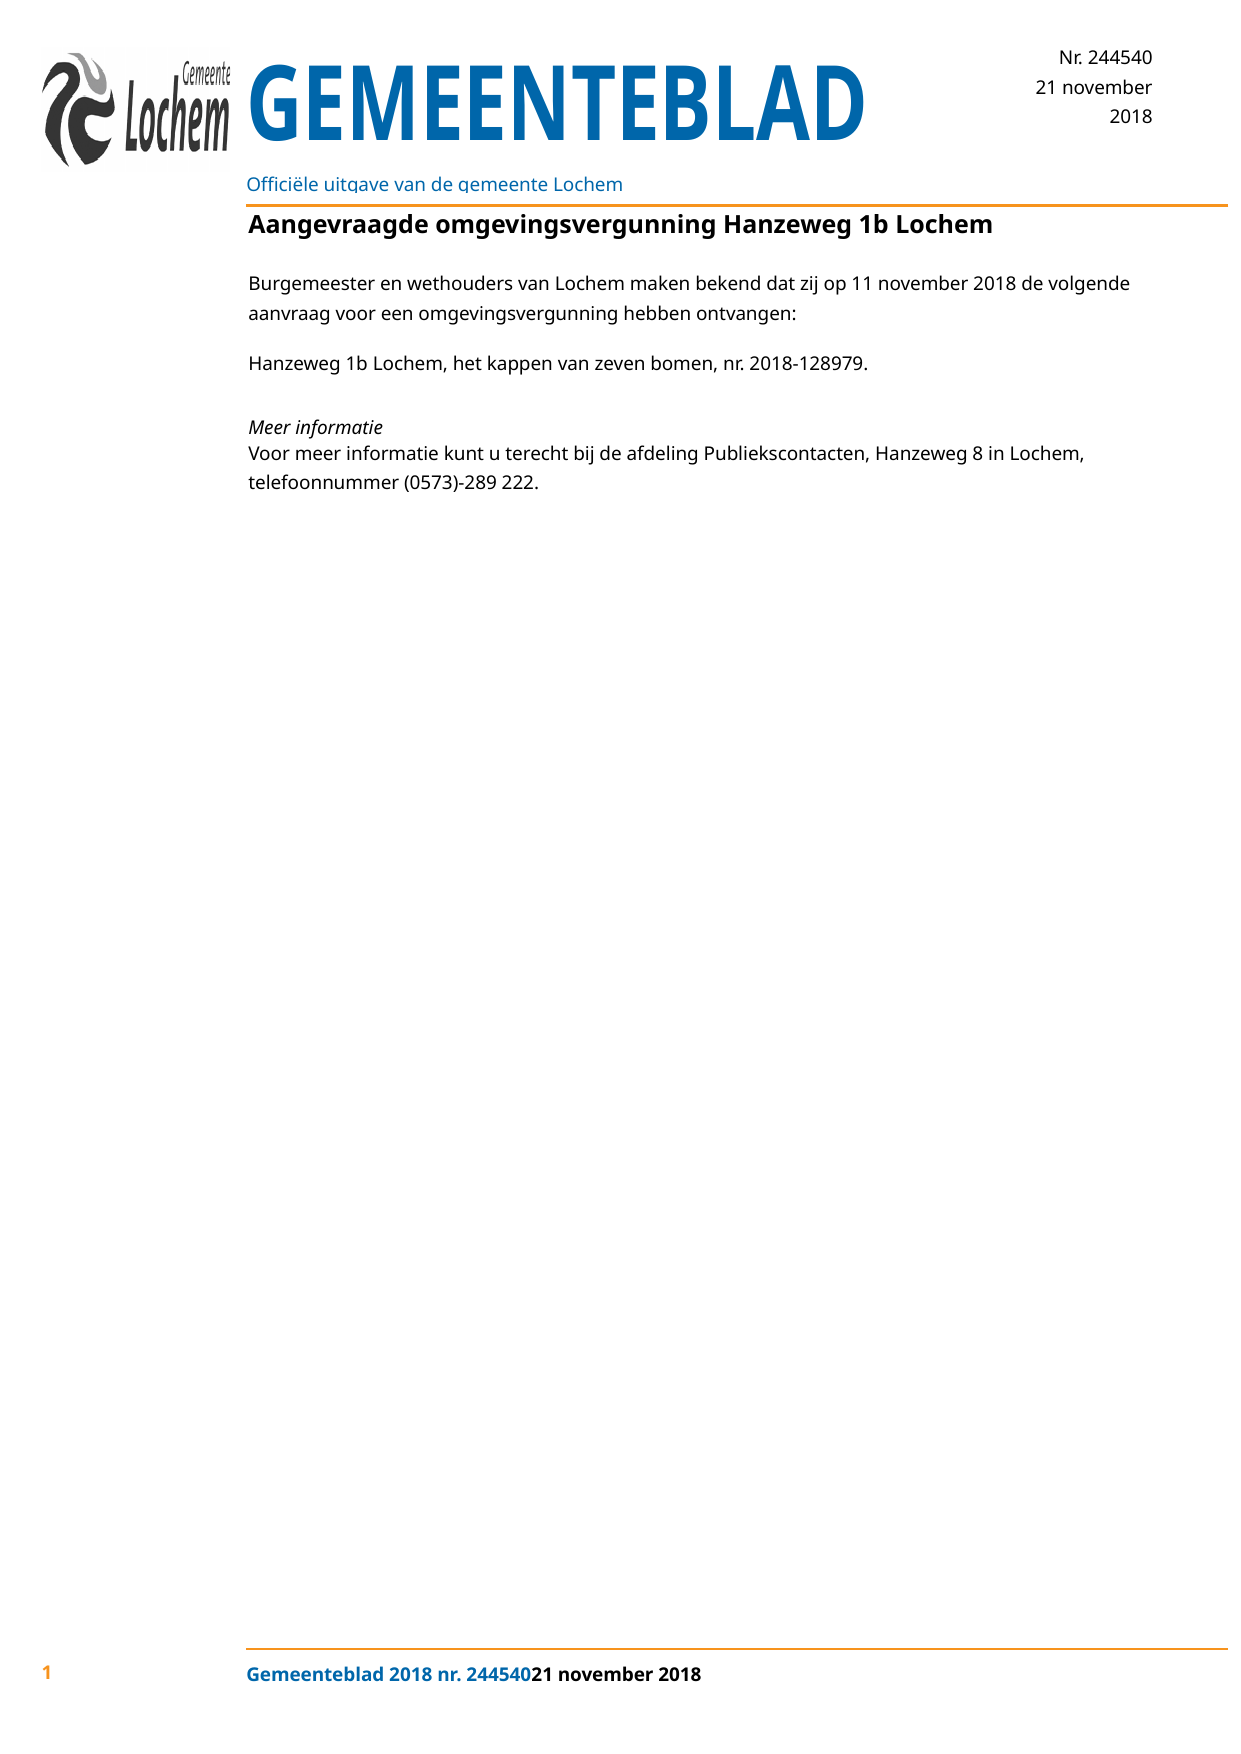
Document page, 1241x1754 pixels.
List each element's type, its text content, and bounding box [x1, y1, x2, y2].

text Burgemeester en wethouders van Lochem maken bekend dat zij op 11 november 2018 de volgende aanvraag voor een omgevingsvergunning hebben ontvangen: [248, 270, 1152, 326]
text Voor meer informatie kunt u terecht bij de afdeling Publiekscontacten, Hanzeweg 8 in Lochem, telefoonnummer (0573)-289 222. [248, 440, 1152, 495]
text Aangevraagde omgevingsvergunning Hanzeweg 1b Lochem [248, 207, 1152, 241]
text Hanzeweg 1b Lochem, het kappen van zeven bomen, nr. 2018-128979. [248, 350, 1152, 376]
picture [41, 47, 231, 172]
text Meer informatie [248, 414, 1152, 440]
